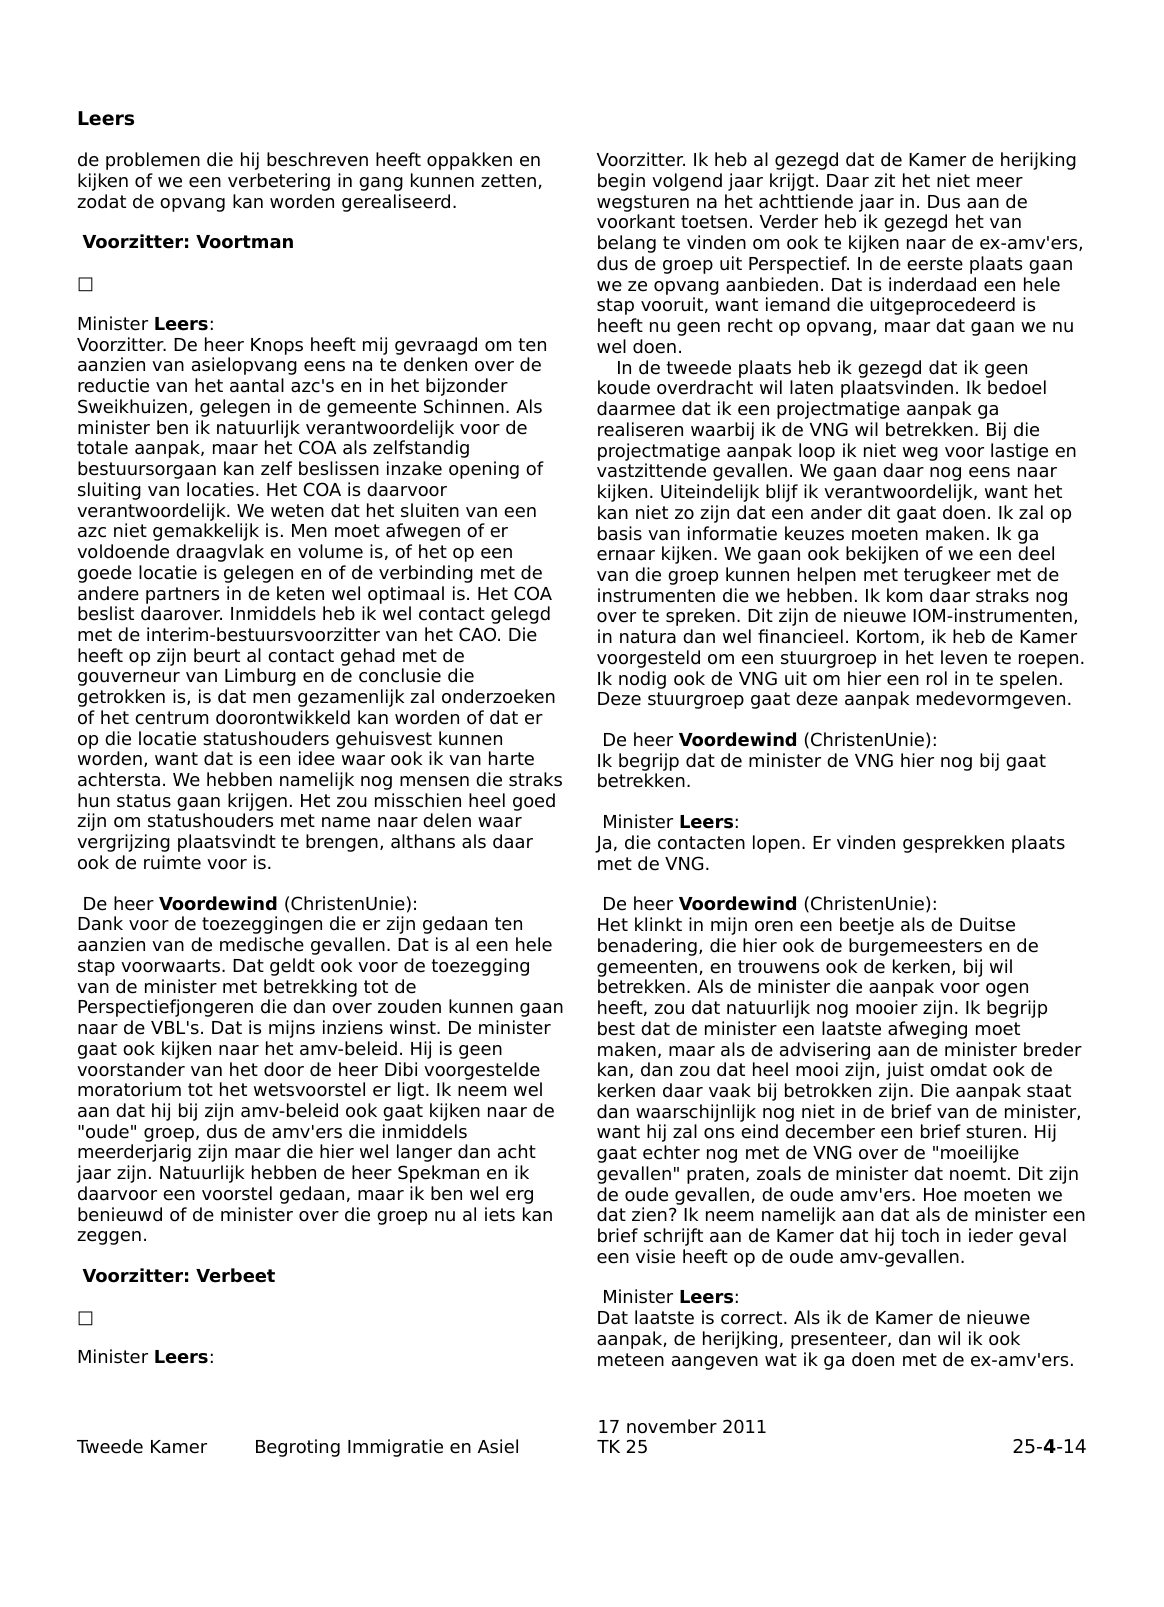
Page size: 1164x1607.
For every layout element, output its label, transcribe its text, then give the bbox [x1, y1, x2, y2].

text Ik begrijp dat de minister de VNG hier nog bij gaat betrekken. [596, 751, 1087, 792]
text De heer Voordewind (ChristenUnie): [77, 893, 567, 914]
text Minister Leers: [77, 1347, 567, 1368]
text Voorzitter: Verbeet [77, 1266, 567, 1287]
text Ja, die contacten lopen. Er vinden gesprekken plaats met de VNG. [596, 833, 1087, 874]
text In de tweede plaats heb ik gezegd dat ik geen koude overdracht wil laten plaatsvinden. Ik bedoel daarmee dat ik een projectmatige aanpak ga realiseren waarbij ik de VNG wil betrekken. Bij die projectmatige aanpak loop ik niet weg voor lastige en vastzittende gevallen. We gaan daar nog eens naar kijken. Uiteindelijk blijf ik verantwoordelijk, want het kan niet zo zijn dat een ander dit gaat doen. Ik zal op basis van informatie keuzes moeten maken. Ik ga ernaar kijken. We gaan ook bekijken of we een deel van die groep kunnen helpen met terugkeer met de instrumenten die we hebben. Ik kom daar straks nog over te spreken. Dit zijn de nieuwe IOM-instrumenten, in natura dan wel financieel. Kortom, ik heb de Kamer voorgesteld om een stuurgroep in het leven te roepen. Ik nodig ook de VNG uit om hier een rol in te spelen. Deze stuurgroep gaat deze aanpak medevormgeven. [596, 357, 1087, 710]
text De heer Voordewind (ChristenUnie): [596, 894, 1087, 915]
text Minister Leers: [596, 1287, 1087, 1308]
text □ [77, 1307, 567, 1327]
text de problemen die hij beschreven heeft oppakken en kijken of we een verbetering in gang kunnen zetten, zodat de opvang kan worden gerealiseerd. [77, 150, 567, 212]
text Het klinkt in mijn oren een beetje als de Duitse benadering, die hier ook de burgemeesters en de gemeenten, en trouwens ook de kerken, bij wil betrekken. Als de minister die aanpak voor ogen heeft, zou dat natuurlijk nog mooier zijn. Ik begrijp best dat de minister een laatste afweging moet maken, maar als de advisering aan de minister breder kan, dan zou dat heel mooi zijn, juist omdat ook de kerken daar vaak bij betrokken zijn. Die aanpak staat dan waarschijnlijk nog niet in de brief van de minister, want hij zal ons eind december een brief sturen. Hij gaat echter nog met de VNG over de "moeilijke gevallen" praten, zoals de minister dat noemt. Dit zijn de oude gevallen, de oude amv'ers. Hoe moeten we dat zien? Ik neem namelijk aan dat als de minister een brief schrijft aan de Kamer dat hij toch in ieder geval een visie heeft op de oude amv-gevallen. [596, 915, 1087, 1267]
text Dank voor de toezeggingen die er zijn gedaan ten aanzien van de medische gevallen. Dat is al een hele stap voorwaarts. Dat geldt ook voor de toezegging van de minister met betrekking tot de Perspectiefjongeren die dan over zouden kunnen gaan naar de VBL's. Dat is mijns inziens winst. De minister gaat ook kijken naar het amv-beleid. Hij is geen voorstander van het door de heer Dibi voorgestelde moratorium tot het wetsvoorstel er ligt. Ik neem wel aan dat hij bij zijn amv-beleid ook gaat kijken naar de "oude" groep, dus de amv'ers die inmiddels meerderjarig zijn maar die hier wel langer dan acht jaar zijn. Natuurlijk hebben de heer Spekman en ik daarvoor een voorstel gedaan, maar ik ben wel erg benieuwd of de minister over die groep nu al iets kan zeggen. [77, 914, 567, 1246]
text De heer Voordewind (ChristenUnie): [596, 730, 1087, 751]
text Minister Leers: [77, 314, 567, 334]
text Voorzitter: Voortman [77, 232, 567, 253]
text □ [77, 273, 567, 294]
text Voorzitter. Ik heb al gezegd dat de Kamer de herijking begin volgend jaar krijgt. Daar zit het niet meer wegsturen na het achttiende jaar in. Dus aan de voorkant toetsen. Verder heb ik gezegd het van belang te vinden om ook te kijken naar de ex-amv'ers, dus de groep uit Perspectief. In de eerste plaats gaan we ze opvang aanbieden. Dat is inderdaad een hele stap vooruit, want iemand die uitgeprocedeerd is heeft nu geen recht op opvang, maar dat gaan we nu wel doen. [596, 150, 1087, 357]
text Minister Leers: [596, 812, 1087, 833]
text Voorzitter. De heer Knops heeft mij gevraagd om ten aanzien van asielopvang eens na te denken over de reductie van het aantal azc's en in het bijzonder Sweikhuizen, gelegen in de gemeente Schinnen. Als minister ben ik natuurlijk verantwoordelijk voor de totale aanpak, maar het COA als zelfstandig bestuursorgaan kan zelf beslissen inzake opening of sluiting van locaties. Het COA is daarvoor verantwoordelijk. We weten dat het sluiten van een azc niet gemakkelijk is. Men moet afwegen of er voldoende draagvlak en volume is, of het op een goede locatie is gelegen en of de verbinding met de andere partners in de keten wel optimaal is. Het COA beslist daarover. Inmiddels heb ik wel contact gelegd met de interim-bestuursvoorzitter van het CAO. Die heeft op zijn beurt al contact gehad met de gouverneur van Limburg en de conclusie die getrokken is, is dat men gezamenlijk zal onderzoeken of het centrum doorontwikkeld kan worden of dat er op die locatie statushouders gehuisvest kunnen worden, want dat is een idee waar ook ik van harte achtersta. We hebben namelijk nog mensen die straks hun status gaan krijgen. Het zou misschien heel goed zijn om statushouders met name naar delen waar vergrijzing plaatsvindt te brengen, althans als daar ook de ruimte voor is. [77, 334, 567, 873]
text Dat laatste is correct. Als ik de Kamer de nieuwe aanpak, de herijking, presenteer, dan wil ik ook meteen aangeven wat ik ga doen met de ex-amv'ers. [596, 1308, 1087, 1370]
